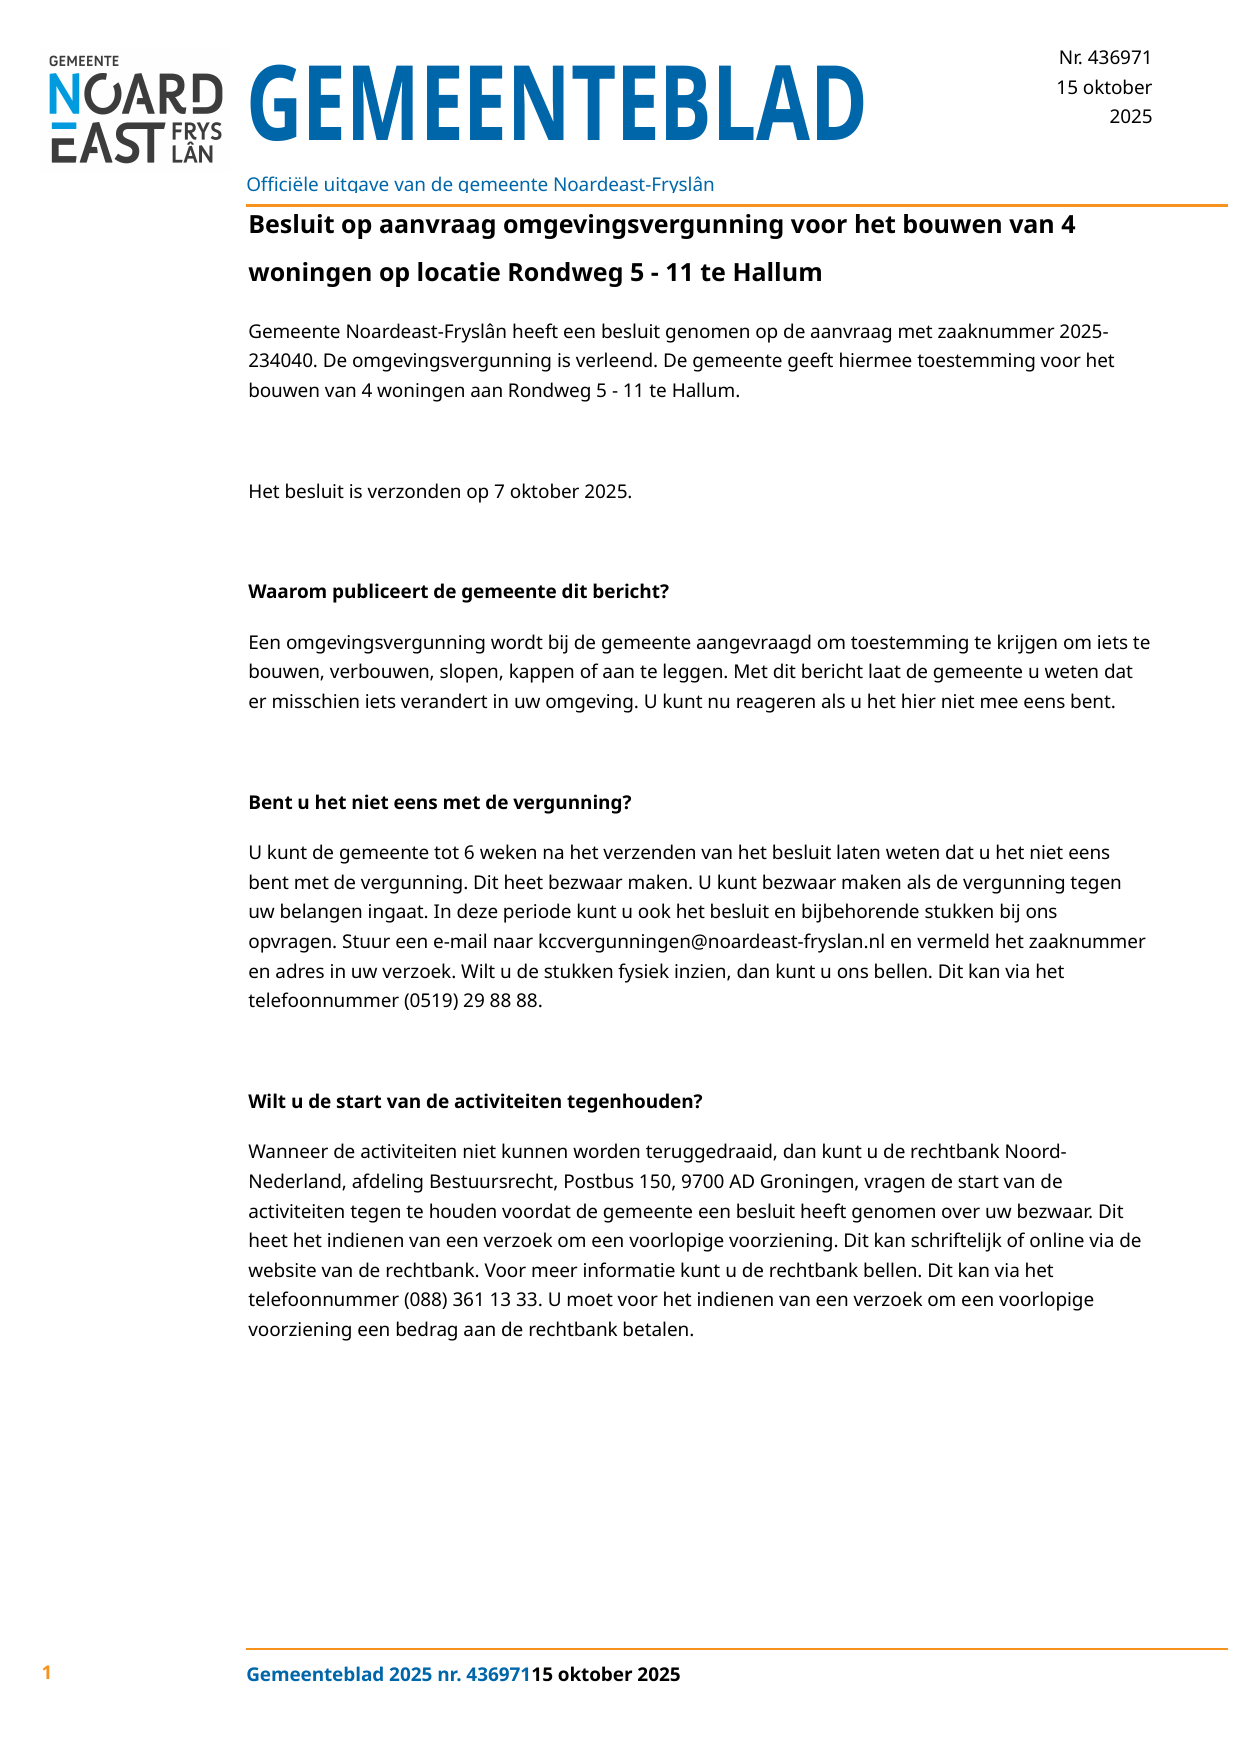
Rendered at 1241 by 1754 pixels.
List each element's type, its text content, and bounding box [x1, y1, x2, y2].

text Wilt u de start van de activiteiten tegenhouden? [248, 1088, 1152, 1114]
text Gemeente Noardeast-Fryslân heeft een besluit genomen op de aanvraag met zaaknummer 2025-234040. De omgevingsvergunning is verleend. De gemeente geeft hiermee toestemming voor het bouwen van 4 woningen aan Rondweg 5 - 11 te Hallum. [248, 318, 1152, 403]
text U kunt de gemeente tot 6 weken na het verzenden van het besluit laten weten dat u het niet eens bent met de vergunning. Dit heet bezwaar maken. U kunt bezwaar maken als de vergunning tegen uw belangen ingaat. In deze periode kunt u ook het besluit en bijbehorende stukken bij ons opvragen. Stuur een e-mail naar kccvergunningen@noardeast-fryslan.nl en vermeld het zaaknummer en adres in uw verzoek. Wilt u de stukken fysiek inzien, dan kunt u ons bellen. Dit kan via het telefoonnummer (0519) 29 88 88. [248, 839, 1152, 1013]
text Waarom publiceert de gemeente dit bericht? [248, 579, 1152, 604]
text Het besluit is verzonden op 7 oktober 2025. [248, 478, 1152, 504]
text Een omgevingsvergunning wordt bij de gemeente aangevraagd om toestemming te krijgen om iets te bouwen, verbouwen, slopen, kappen of aan te leggen. Met dit bericht laat de gemeente u weten dat er misschien iets verandert in uw omgeving. U kunt nu reageren als u het hier niet mee eens bent. [248, 629, 1152, 714]
text Bent u het niet eens met de vergunning? [248, 789, 1152, 815]
text Besluit op aanvraag omgevingsvergunning voor het bouwen van 4 woningen op locatie Rondweg 5 - 11 te Hallum [248, 207, 1152, 288]
text Wanneer de activiteiten niet kunnen worden teruggedraaid, dan kunt u de rechtbank Noord-Nederland, afdeling Bestuursrecht, Postbus 150, 9700 AD Groningen, vragen de start van de activiteiten tegen te houden voordat de gemeente een besluit heeft genomen over uw bezwaar. Dit heet het indienen van een verzoek om een voorlopige voorziening. Dit kan schriftelijk of online via de website van de rechtbank. Voor meer informatie kunt u de rechtbank bellen. Dit kan via het telefoonnummer (088) 361 13 33. U moet voor het indienen van een verzoek om een voorlopige voorziening een bedrag aan de rechtbank betalen. [248, 1139, 1152, 1342]
picture [41, 47, 231, 172]
